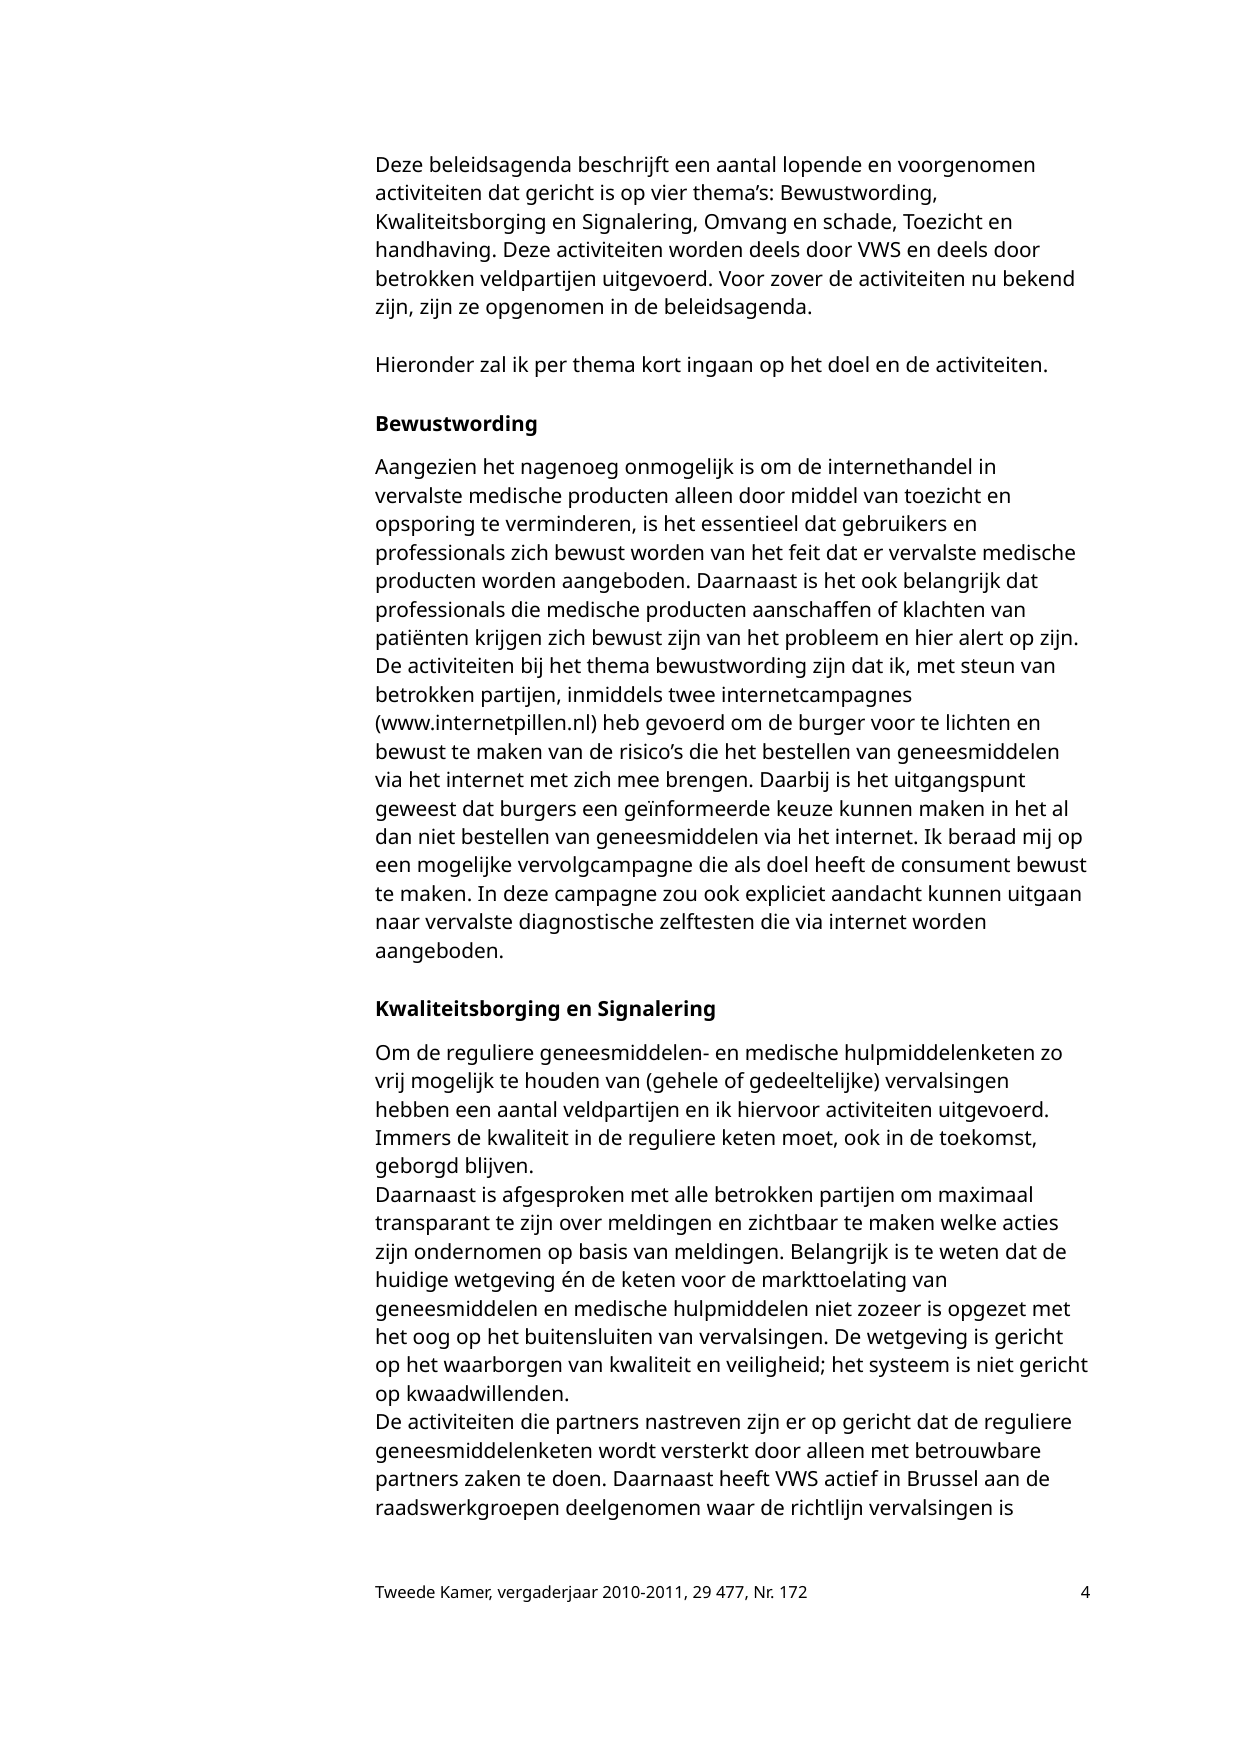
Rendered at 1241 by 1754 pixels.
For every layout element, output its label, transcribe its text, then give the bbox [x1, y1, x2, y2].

text Hieronder zal ik per thema kort ingaan op het doel en de activiteiten. [375, 351, 1090, 379]
text Daarnaast is afgesproken met alle betrokken partijen om maximaal transparant te zijn over meldingen en zichtbaar te maken welke acties zijn ondernomen op basis van meldingen. Belangrijk is te weten dat de huidige wetgeving én de keten voor de markttoelating van geneesmiddelen en medische hulpmiddelen niet zozeer is opgezet met het oog op het buitensluiten van vervalsingen. De wetgeving is gericht op het waarborgen van kwaliteit en veiligheid; het systeem is niet gericht op kwaadwillenden. [375, 1180, 1090, 1407]
text Om de reguliere geneesmiddelen- en medische hulpmiddelenketen zo vrij mogelijk te houden van (gehele of gedeeltelijke) vervalsingen hebben een aantal veldpartijen en ik hiervoor activiteiten uitgevoerd. Immers de kwaliteit in de reguliere keten moet, ook in de toekomst, geborgd blijven. [375, 1038, 1090, 1180]
text Deze beleidsagenda beschrijft een aantal lopende en voorgenomen activiteiten dat gericht is op vier thema’s: Bewustwording, Kwaliteitsborging en Signalering, Omvang en schade, Toezicht en handhaving. Deze activiteiten worden deels door VWS en deels door betrokken veldpartijen uitgevoerd. Voor zover de activiteiten nu bekend zijn, zijn ze opgenomen in de beleidsagenda. [375, 150, 1090, 321]
text Bewustwording [375, 409, 1090, 437]
text Aangezien het nagenoeg onmogelijk is om de internethandel in vervalste medische producten alleen door middel van toezicht en opsporing te verminderen, is het essentieel dat gebruikers en professionals zich bewust worden van het feit dat er vervalste medische producten worden aangeboden. Daarnaast is het ook belangrijk dat professionals die medische producten aanschaffen of klachten van patiënten krijgen zich bewust zijn van het probleem en hier alert op zijn. De activiteiten bij het thema bewustwording zijn dat ik, met steun van betrokken partijen, inmiddels twee internetcampagnes (www.internetpillen.nl) heb gevoerd om de burger voor te lichten en bewust te maken van de risico’s die het bestellen van geneesmiddelen via het internet met zich mee brengen. Daarbij is het uitgangspunt geweest dat burgers een geïnformeerde keuze kunnen maken in het al dan niet bestellen van geneesmiddelen via het internet. Ik beraad mij op een mogelijke vervolgcampagne die als doel heeft de consument bewust te maken. In deze campagne zou ook expliciet aandacht kunnen uitgaan naar vervalste diagnostische zelftesten die via internet worden aangeboden. [375, 452, 1090, 964]
text De activiteiten die partners nastreven zijn er op gericht dat de reguliere geneesmiddelenketen wordt versterkt door alleen met betrouwbare partners zaken te doen. Daarnaast heeft VWS actief in Brussel aan de raadswerkgroepen deelgenomen waar de richtlijn vervalsingen is [375, 1407, 1090, 1521]
text Kwaliteitsborging en Signalering [375, 994, 1090, 1023]
